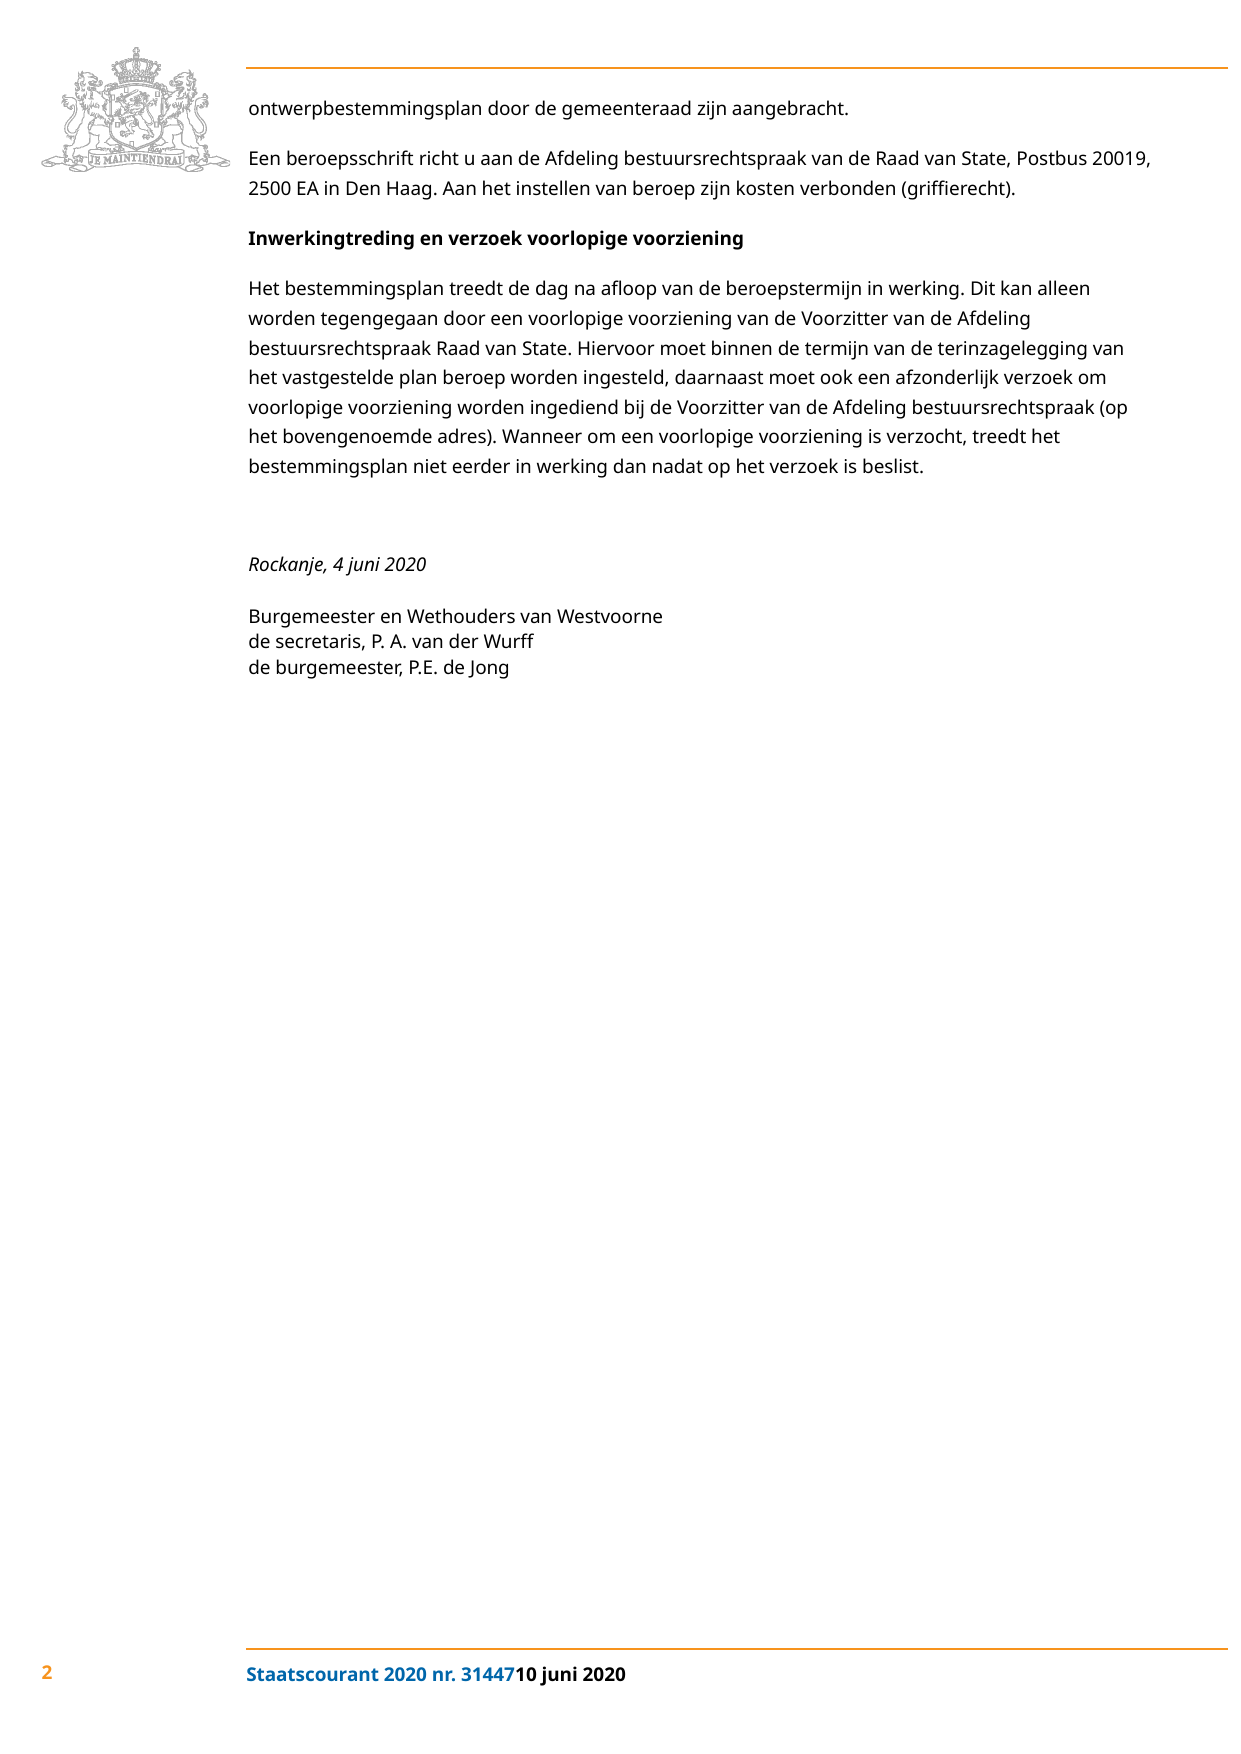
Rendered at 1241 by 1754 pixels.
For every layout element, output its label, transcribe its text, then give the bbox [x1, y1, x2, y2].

text Rockanje, 4 juni 2020 [248, 551, 1152, 577]
text ontwerpbestemmingsplan door de gemeenteraad zijn aangebracht. [248, 95, 1152, 121]
text de burgemeester, P.E. de Jong [248, 654, 1152, 680]
text Inwerkingtreding en verzoek voorlopige voorziening [248, 225, 1152, 251]
text de secretaris, P. A. van der Wurff [248, 628, 1152, 654]
text Het bestemmingsplan treedt de dag na afloop van de beroepstermijn in werking. Dit kan alleen worden tegengegaan door een voorlopige voorziening van de Voorzitter van de Afdeling bestuursrechtspraak Raad van State. Hiervoor moet binnen de termijn van de terinzagelegging van het vastgestelde plan beroep worden ingesteld, daarnaast moet ook een afzonderlijk verzoek om voorlopige voorziening worden ingediend bij de Voorzitter van de Afdeling bestuursrechtspraak (op het bovengenoemde adres). Wanneer om een voorlopige voorziening is verzocht, treedt het bestemmingsplan niet eerder in werking dan nadat op het verzoek is beslist. [248, 276, 1152, 479]
picture [41, 47, 231, 172]
text Burgemeester en Wethouders van Westvoorne [248, 603, 1152, 628]
text Een beroepsschrift richt u aan de Afdeling bestuursrechtspraak van de Raad van State, Postbus 20019, 2500 EA in Den Haag. Aan het instellen van beroep zijn kosten verbonden (griffierecht). [248, 145, 1152, 201]
